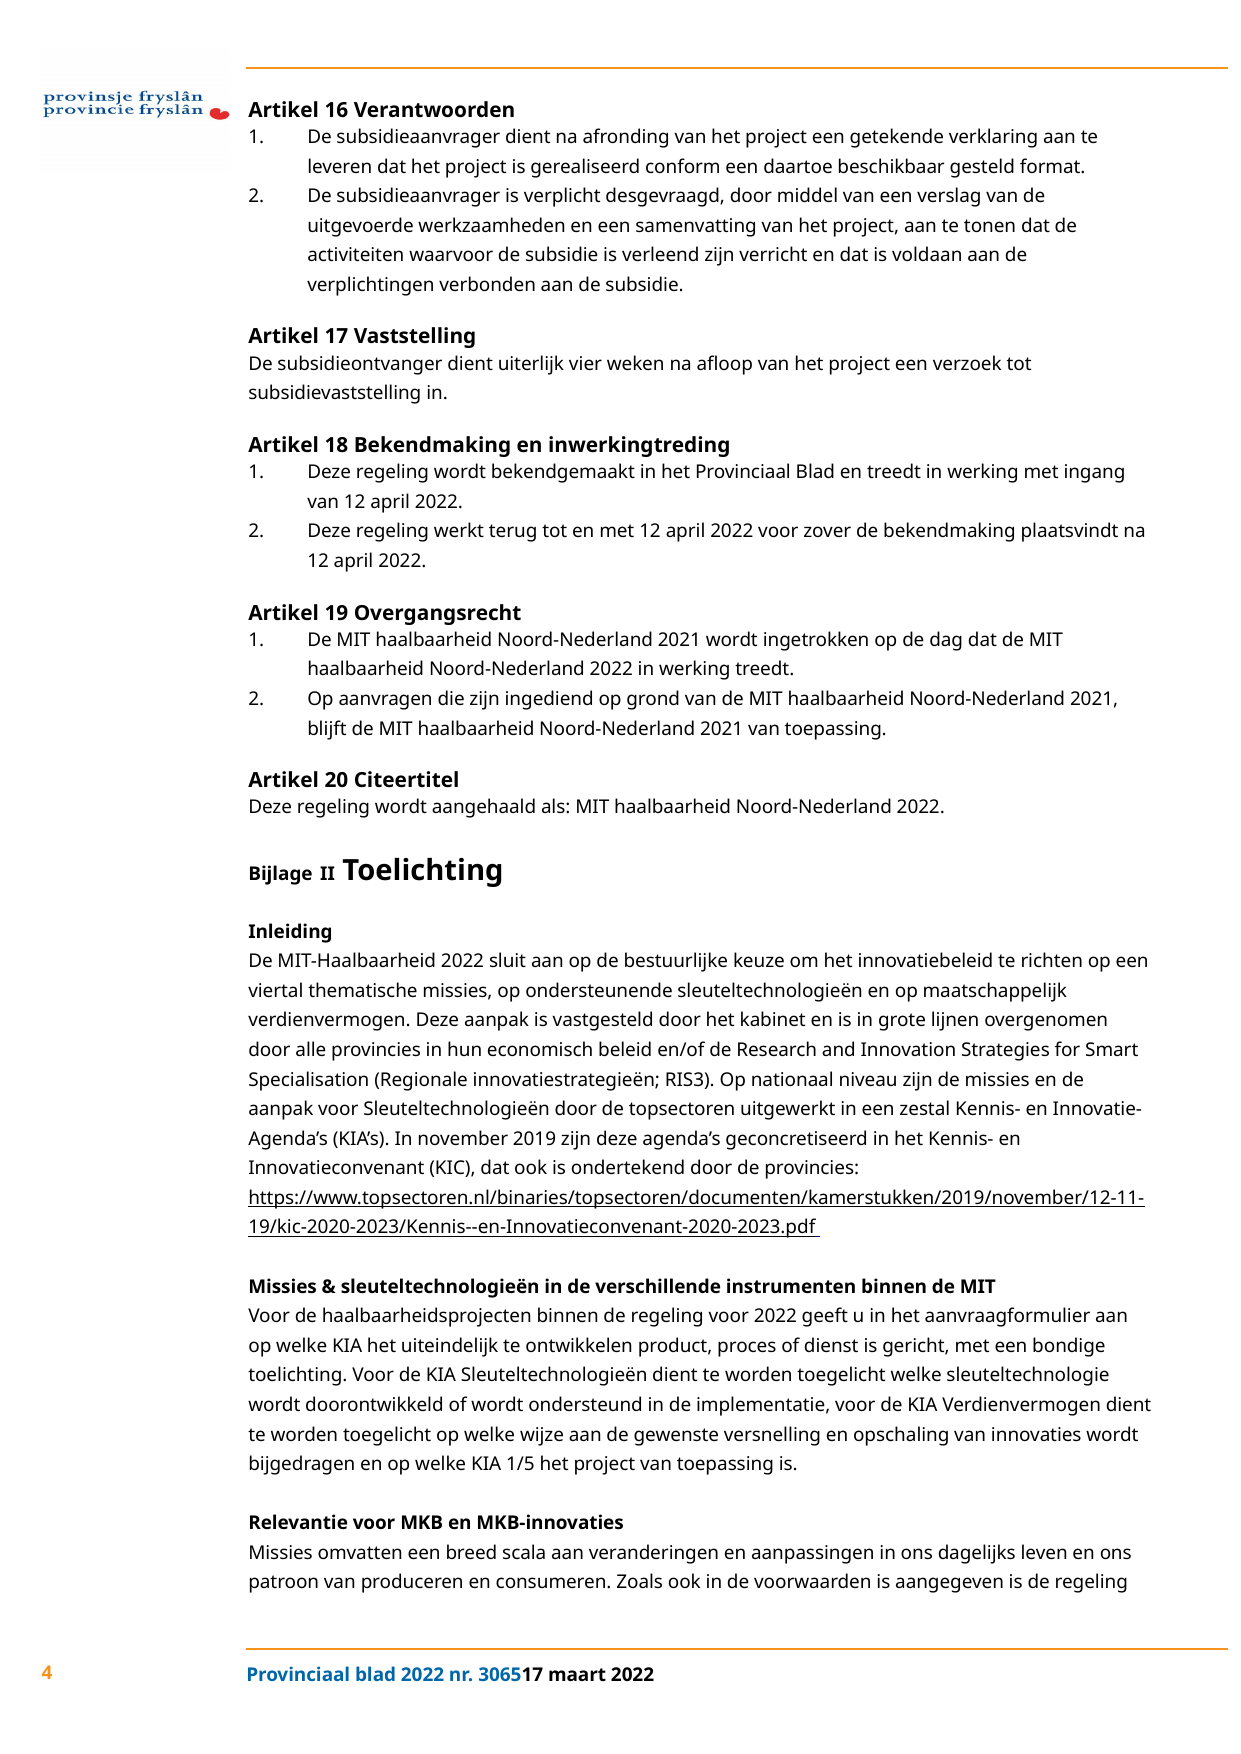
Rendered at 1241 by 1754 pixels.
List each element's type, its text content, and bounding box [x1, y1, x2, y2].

text Artikel 17 Vaststelling [248, 322, 1152, 350]
list Deze regeling werkt terug tot en met 12 april 2022 voor zover de bekendmaking plaatsvindt na 12 april 2022. [248, 518, 1152, 573]
text Artikel 16 Verantwoorden [248, 95, 1152, 123]
text Artikel 19 Overgangsrecht [248, 598, 1152, 626]
text Bijlage II Toelichting [248, 849, 1152, 889]
text Inleiding [248, 918, 1152, 943]
text https://www.topsectoren.nl/binaries/topsectoren/documenten/kamerstukken/2019/november/12-11-19/kic-2020-2023/Kennis--en-Innovatieconvenant-2020-2023.pdf [248, 1184, 1152, 1239]
list De subsidieaanvrager dient na afronding van het project een getekende verklaring aan te leveren dat het project is gerealiseerd conform een daartoe beschikbaar gesteld format. [248, 123, 1152, 178]
list De MIT haalbaarheid Noord-Nederland 2021 wordt ingetrokken op de dag dat de MIT haalbaarheid Noord-Nederland 2022 in werking treedt. [248, 626, 1152, 681]
text Artikel 20 Citeertitel [248, 765, 1152, 794]
text De subsidieontvanger dient uiterlijk vier weken na afloop van het project een verzoek tot subsidievaststelling in. [248, 350, 1152, 405]
text Artikel 18 Bekendmaking en inwerkingtreding [248, 430, 1152, 458]
text De MIT-Haalbaarheid 2022 sluit aan op de bestuurlijke keuze om het innovatiebeleid te richten op een viertal thematische missies, op ondersteunende sleuteltechnologieën en op maatschappelijk verdienvermogen. Deze aanpak is vastgesteld door het kabinet en is in grote lijnen overgenomen door alle provincies in hun economisch beleid en/of de Research and Innovation Strategies for Smart Specialisation (Regionale innovatiestrategieën; RIS3). Op nationaal niveau zijn de missies en de aanpak voor Sleuteltechnologieën door de topsectoren uitgewerkt in een zestal Kennis- en Innovatie-Agenda’s (KIA’s). In november 2019 zijn deze agenda’s geconcretiseerd in het Kennis- en Innovatieconvenant (KIC), dat ook is ondertekend door de provincies: [248, 947, 1152, 1180]
text Deze regeling wordt aangehaald als: MIT haalbaarheid Noord-Nederland 2022. [248, 794, 1152, 819]
picture [41, 47, 231, 172]
list Deze regeling wordt bekendgemaakt in het Provinciaal Blad en treedt in werking met ingang van 12 april 2022. [248, 458, 1152, 514]
text Voor de haalbaarheidsprojecten binnen de regeling voor 2022 geeft u in het aanvraagformulier aan op welke KIA het uiteindelijk te ontwikkelen product, proces of dienst is gericht, met een bondige toelichting. Voor de KIA Sleuteltechnologieën dient te worden toegelicht welke sleuteltechnologie wordt doorontwikkeld of wordt ondersteund in de implementatie, voor de KIA Verdienvermogen dient te worden toegelicht op welke wijze aan de gewenste versnelling en opschaling van innovaties wordt bijgedragen en op welke KIA 1/5 het project van toepassing is. [248, 1302, 1152, 1476]
text Missies omvatten een breed scala aan veranderingen en aanpassingen in ons dagelijks leven en ons patroon van produceren en consumeren. Zoals ook in de voorwaarden is aangegeven is de regeling [248, 1539, 1152, 1594]
text Relevantie voor MKB en MKB-innovaties [248, 1509, 1152, 1535]
text Missies & sleuteltechnologieën in de verschillende instrumenten binnen de MIT [248, 1273, 1152, 1298]
list De subsidieaanvrager is verplicht desgevraagd, door middel van een verslag van de uitgevoerde werkzaamheden en een samenvatting van het project, aan te tonen dat de activiteiten waarvoor de subsidie is verleend zijn verricht en dat is voldaan aan de verplichtingen verbonden aan de subsidie. [248, 182, 1152, 297]
list Op aanvragen die zijn ingediend op grond van de MIT haalbaarheid Noord-Nederland 2021, blijft de MIT haalbaarheid Noord-Nederland 2021 van toepassing. [248, 685, 1152, 741]
